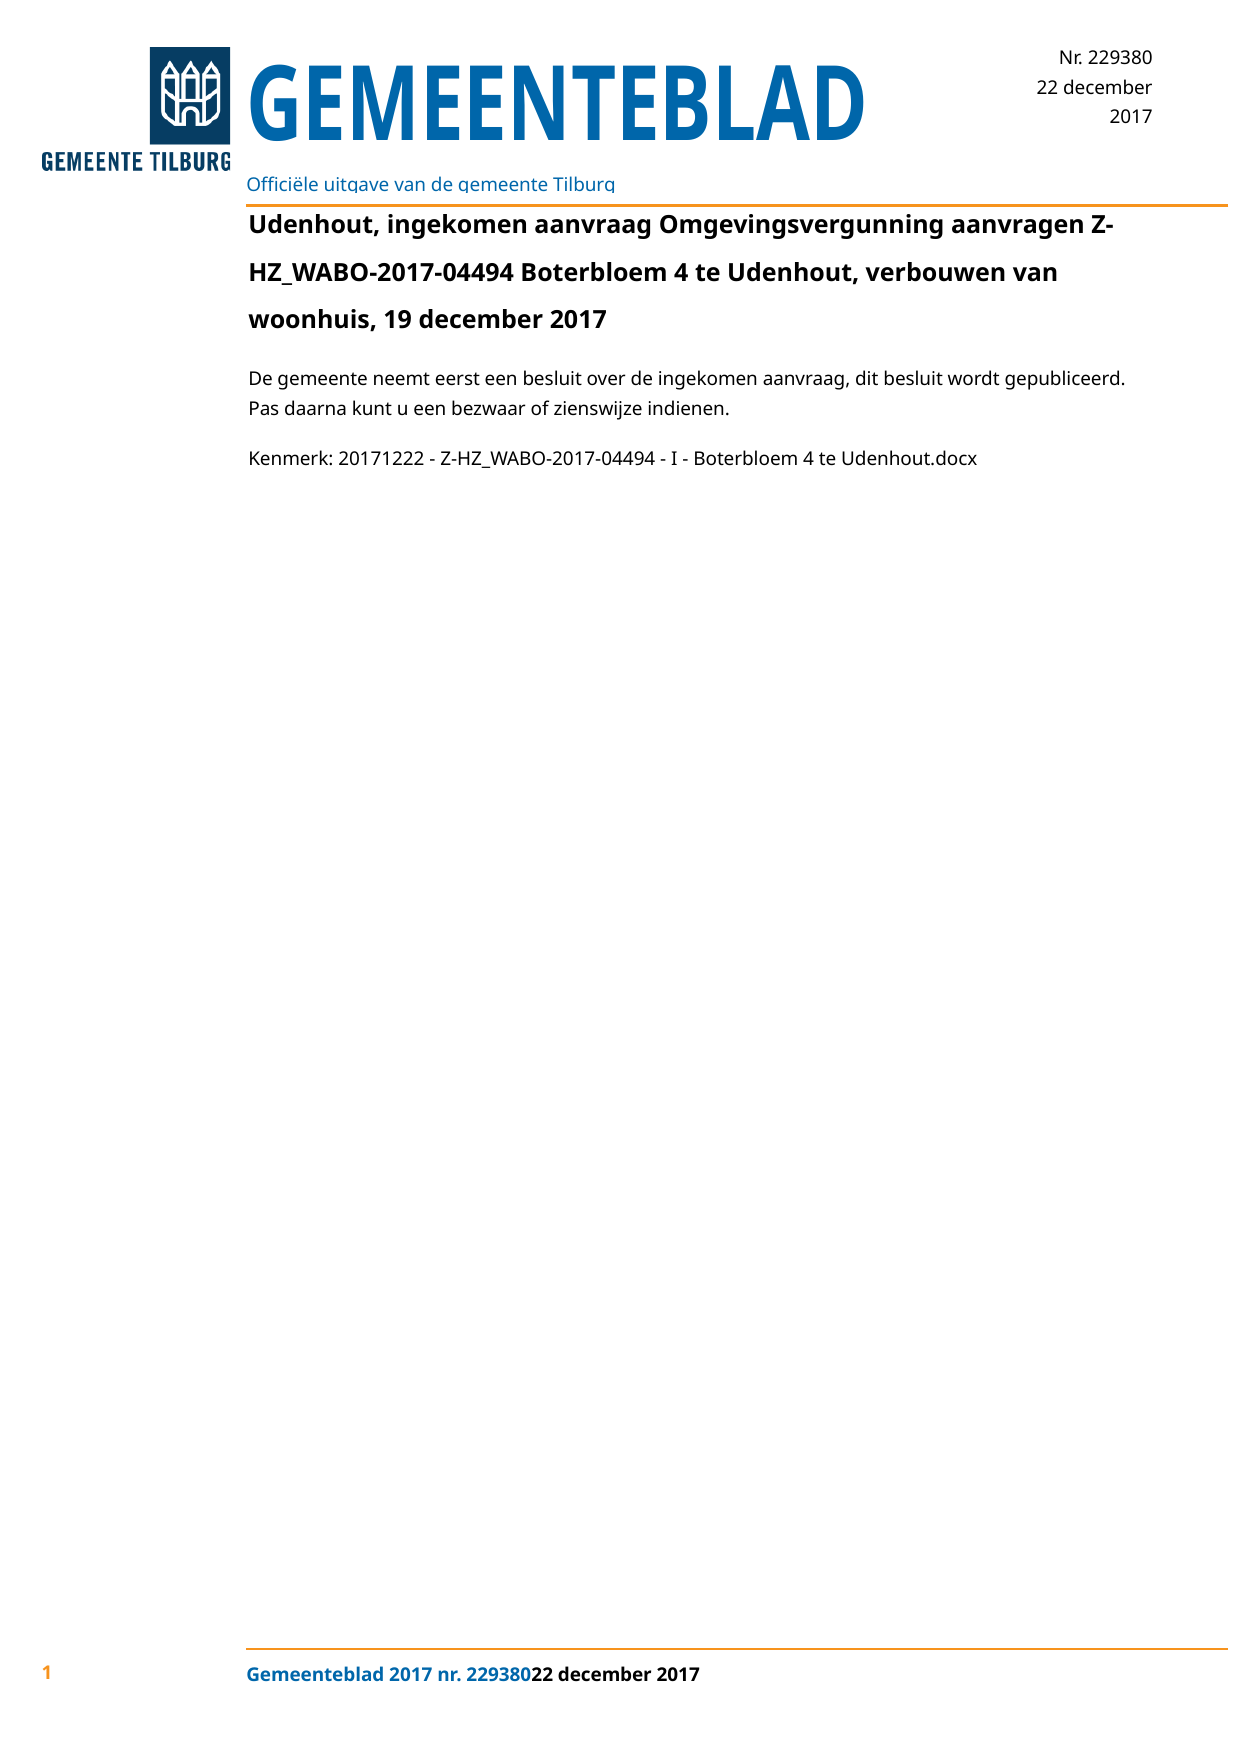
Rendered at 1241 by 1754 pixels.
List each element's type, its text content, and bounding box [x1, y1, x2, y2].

text Kenmerk: 20171222 - Z-HZ_WABO-2017-04494 - I - Boterbloem 4 te Udenhout.docx [248, 446, 1152, 471]
picture [41, 47, 231, 172]
text Udenhout, ingekomen aanvraag Omgevingsvergunning aanvragen Z-HZ_WABO-2017-04494 Boterbloem 4 te Udenhout, verbouwen van woonhuis, 19 december 2017 [248, 207, 1152, 336]
text De gemeente neemt eerst een besluit over de ingekomen aanvraag, dit besluit wordt gepubliceerd. Pas daarna kunt u een bezwaar of zienswijze indienen. [248, 366, 1152, 421]
